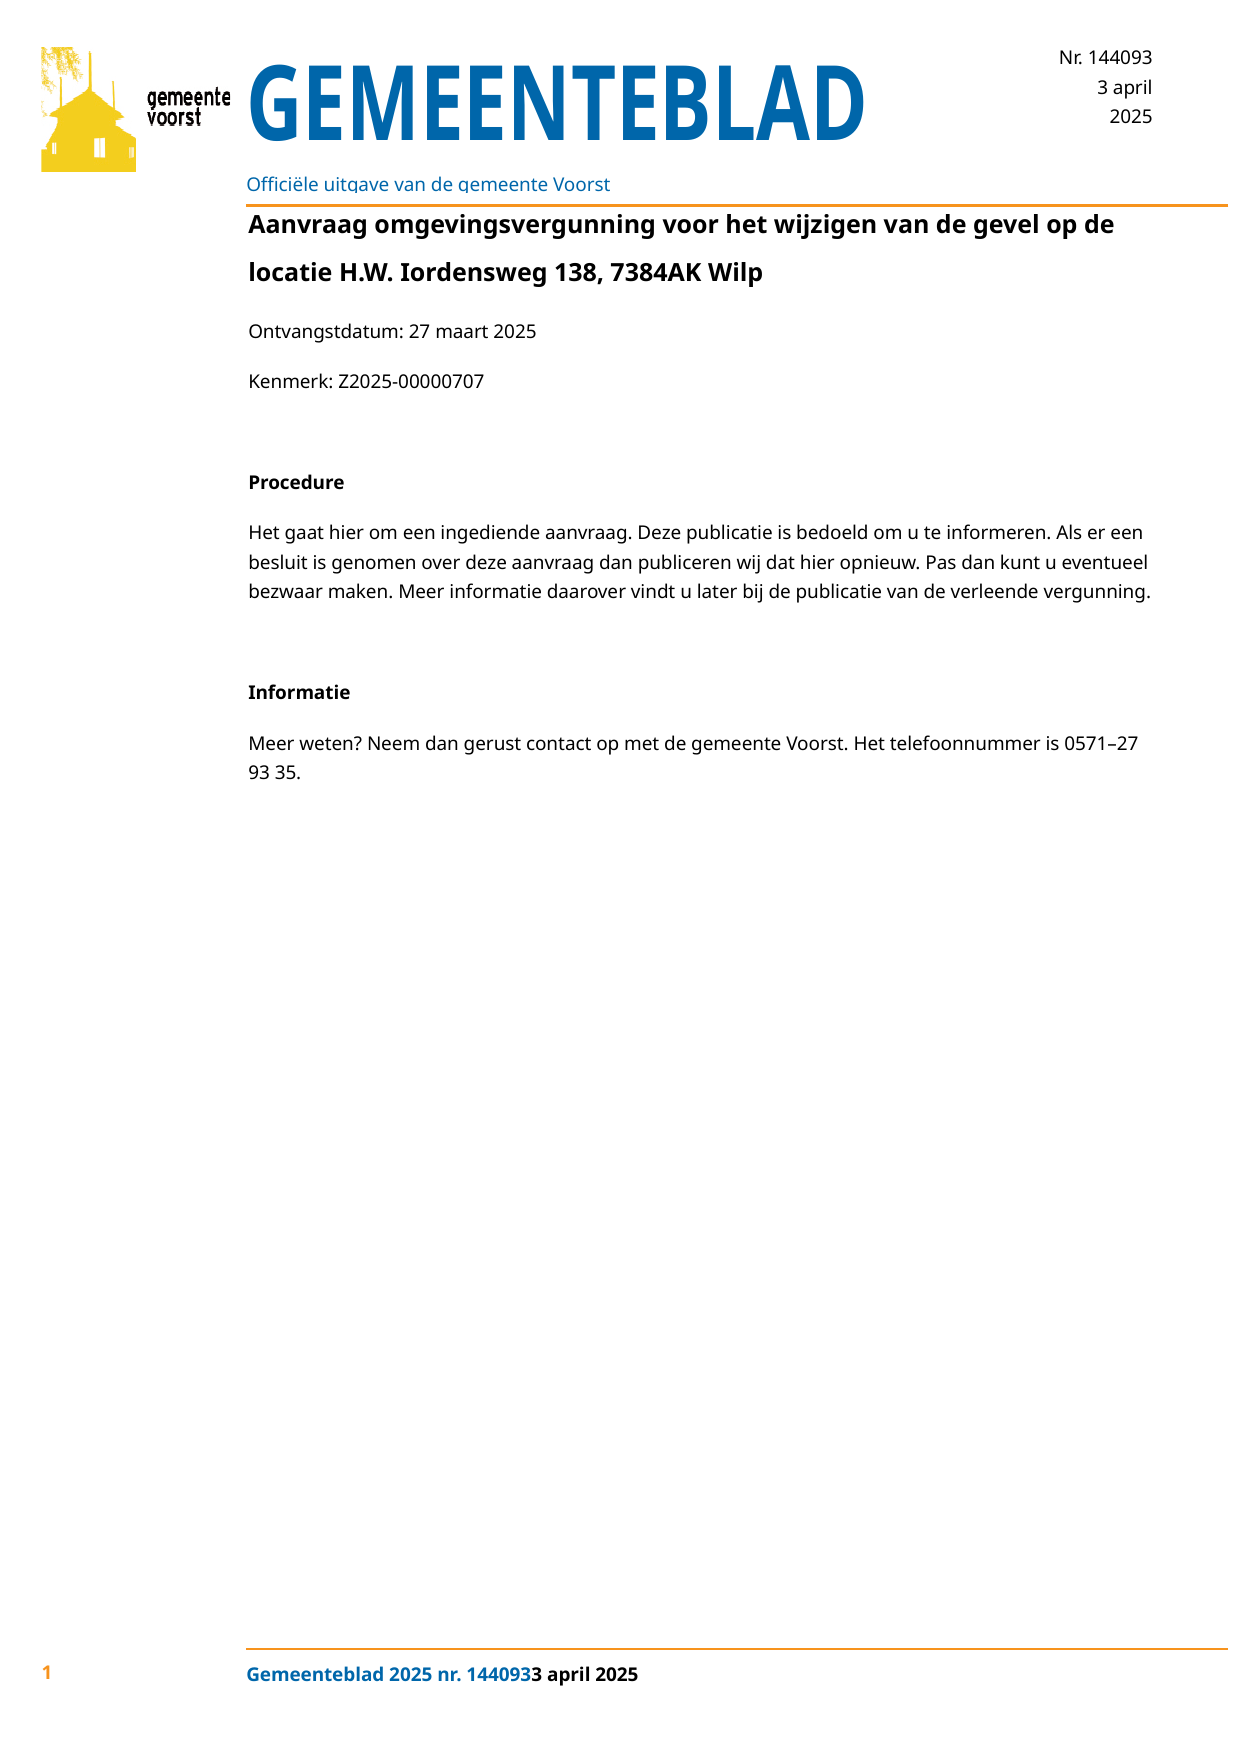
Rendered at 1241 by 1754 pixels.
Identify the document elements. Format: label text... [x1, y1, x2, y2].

text Meer weten? Neem dan gerust contact op met de gemeente Voorst. Het telefoonnummer is 0571–27 93 35. [248, 730, 1152, 785]
text Het gaat hier om een ingediende aanvraag. Deze publicatie is bedoeld om u te informeren. Als er een besluit is genomen over deze aanvraag dan publiceren wij dat hier opnieuw. Pas dan kunt u eventueel bezwaar maken. Meer informatie daarover vindt u later bij de publicatie van de verleende vergunning. [248, 519, 1152, 604]
text Procedure [248, 469, 1152, 495]
text Kenmerk: Z2025-00000707 [248, 368, 1152, 394]
text Informatie [248, 679, 1152, 705]
picture [41, 47, 231, 172]
text Ontvangstdatum: 27 maart 2025 [248, 318, 1152, 344]
text Aanvraag omgevingsvergunning voor het wijzigen van de gevel op de locatie H.W. Iordensweg 138, 7384AK Wilp [248, 207, 1152, 288]
